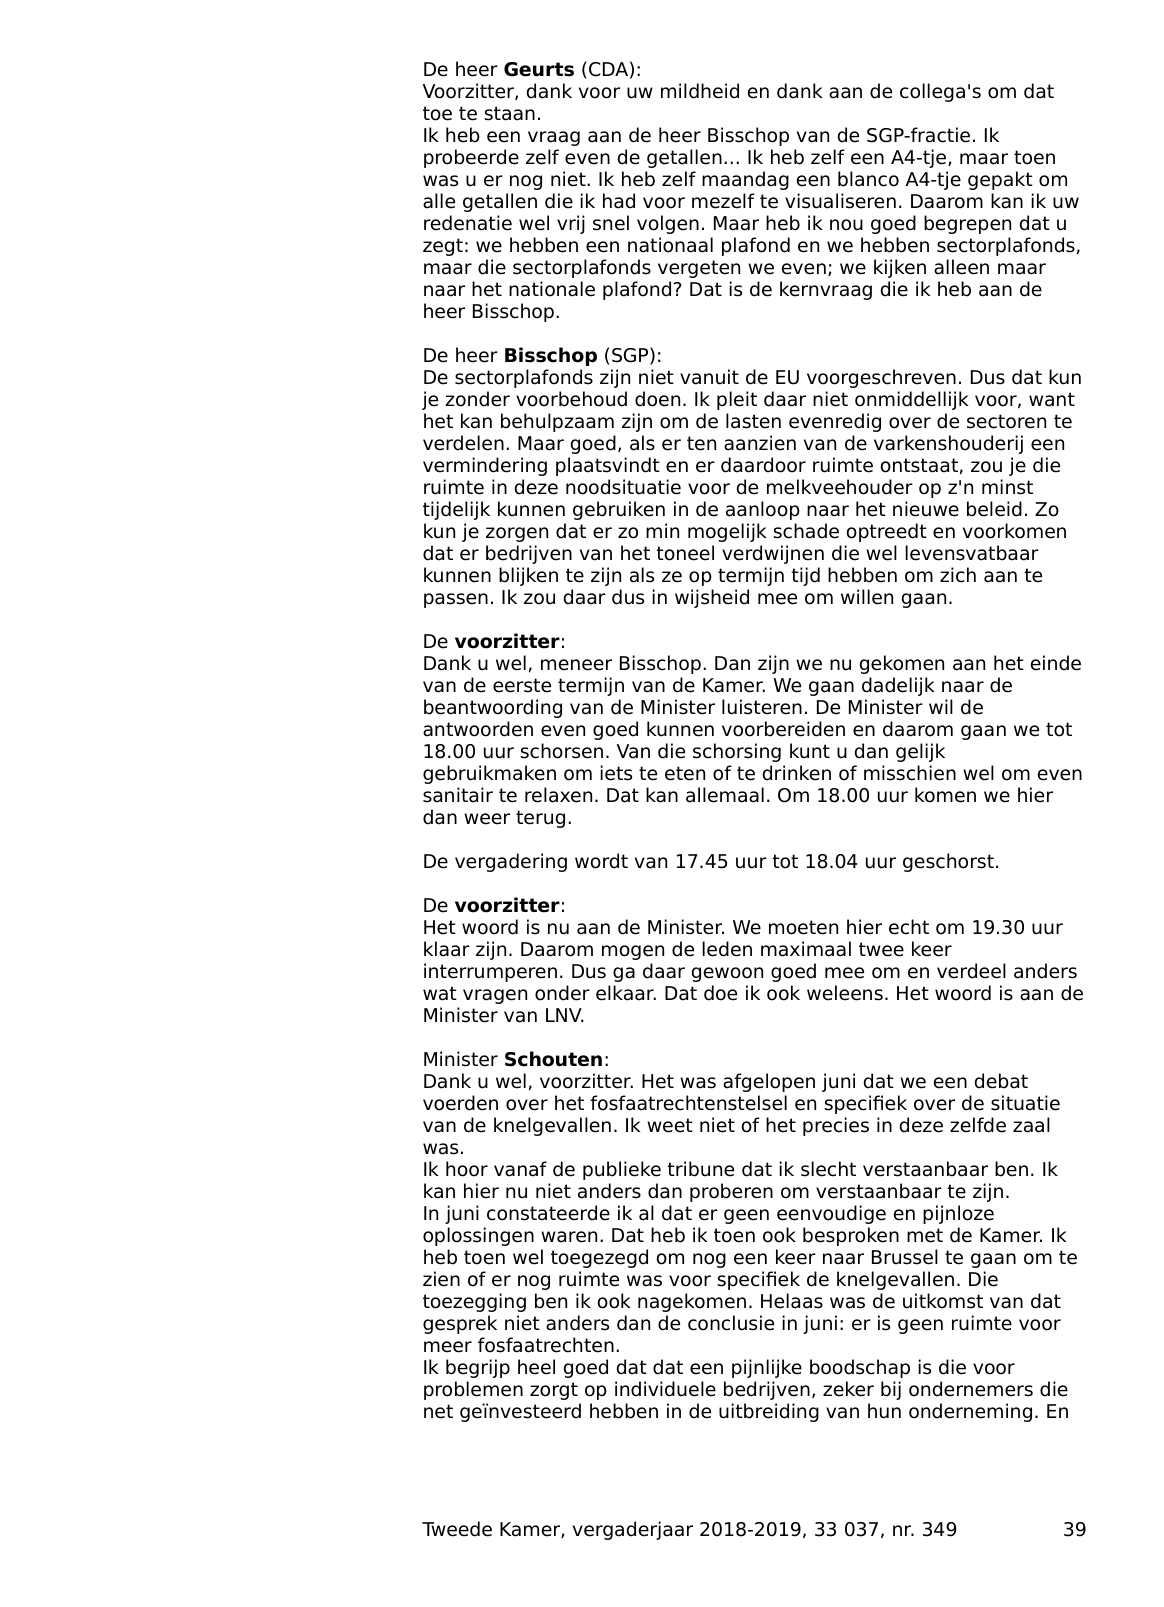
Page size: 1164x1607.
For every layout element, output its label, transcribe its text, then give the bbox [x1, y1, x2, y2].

text De voorzitter: [422, 631, 1087, 653]
text Ik hoor vanaf de publieke tribune dat ik slecht verstaanbaar ben. Ik kan hier nu niet anders dan proberen om verstaanbaar te zijn. [422, 1159, 1087, 1203]
text Dank u wel, meneer Bisschop. Dan zijn we nu gekomen aan het einde van de eerste termijn van de Kamer. We gaan dadelijk naar de beantwoording van de Minister luisteren. De Minister wil de antwoorden even goed kunnen voorbereiden en daarom gaan we tot 18.00 uur schorsen. Van die schorsing kunt u dan gelijk gebruikmaken om iets te eten of te drinken of misschien wel om even sanitair te relaxen. Dat kan allemaal. Om 18.00 uur komen we hier dan weer terug. [422, 653, 1087, 829]
text De sectorplafonds zijn niet vanuit de EU voorgeschreven. Dus dat kun je zonder voorbehoud doen. Ik pleit daar niet onmiddellijk voor, want het kan behulpzaam zijn om de lasten evenredig over de sectoren te verdelen. Maar goed, als er ten aanzien van de varkenshouderij een vermindering plaatsvindt en er daardoor ruimte ontstaat, zou je die ruimte in deze noodsituatie voor de melkveehouder op z'n minst tijdelijk kunnen gebruiken in de aanloop naar het nieuwe beleid. Zo kun je zorgen dat er zo min mogelijk schade optreedt en voorkomen dat er bedrijven van het toneel verdwijnen die wel levensvatbaar kunnen blijken te zijn als ze op termijn tijd hebben om zich aan te passen. Ik zou daar dus in wijsheid mee om willen gaan. [422, 367, 1087, 609]
text Ik begrijp heel goed dat dat een pijnlijke boodschap is die voor problemen zorgt op individuele bedrijven, zeker bij ondernemers die net geïnvesteerd hebben in de uitbreiding van hun onderneming. En [422, 1357, 1087, 1423]
text Minister Schouten: [422, 1049, 1087, 1071]
text De voorzitter: [422, 895, 1087, 917]
text De vergadering wordt van 17.45 uur tot 18.04 uur geschorst. [422, 851, 1087, 873]
text Voorzitter, dank voor uw mildheid en dank aan de collega's om dat toe te staan. [422, 81, 1087, 125]
text Het woord is nu aan de Minister. We moeten hier echt om 19.30 uur klaar zijn. Daarom mogen de leden maximaal twee keer interrumperen. Dus ga daar gewoon goed mee om en verdeel anders wat vragen onder elkaar. Dat doe ik ook weleens. Het woord is aan de Minister van LNV. [422, 917, 1087, 1027]
text Dank u wel, voorzitter. Het was afgelopen juni dat we een debat voerden over het fosfaatrechtenstelsel en specifiek over de situatie van de knelgevallen. Ik weet niet of het precies in deze zelfde zaal was. [422, 1071, 1087, 1159]
text De heer Geurts (CDA): [422, 59, 1087, 81]
text In juni constateerde ik al dat er geen eenvoudige en pijnloze oplossingen waren. Dat heb ik toen ook besproken met de Kamer. Ik heb toen wel toegezegd om nog een keer naar Brussel te gaan om te zien of er nog ruimte was voor specifiek de knelgevallen. Die toezegging ben ik ook nagekomen. Helaas was de uitkomst van dat gesprek niet anders dan de conclusie in juni: er is geen ruimte voor meer fosfaatrechten. [422, 1203, 1087, 1357]
text De heer Bisschop (SGP): [422, 345, 1087, 367]
text Ik heb een vraag aan de heer Bisschop van de SGP-fractie. Ik probeerde zelf even de getallen... Ik heb zelf een A4-tje, maar toen was u er nog niet. Ik heb zelf maandag een blanco A4-tje gepakt om alle getallen die ik had voor mezelf te visualiseren. Daarom kan ik uw redenatie wel vrij snel volgen. Maar heb ik nou goed begrepen dat u zegt: we hebben een nationaal plafond en we hebben sectorplafonds, maar die sectorplafonds vergeten we even; we kijken alleen maar naar het nationale plafond? Dat is de kernvraag die ik heb aan de heer Bisschop. [422, 125, 1087, 323]
